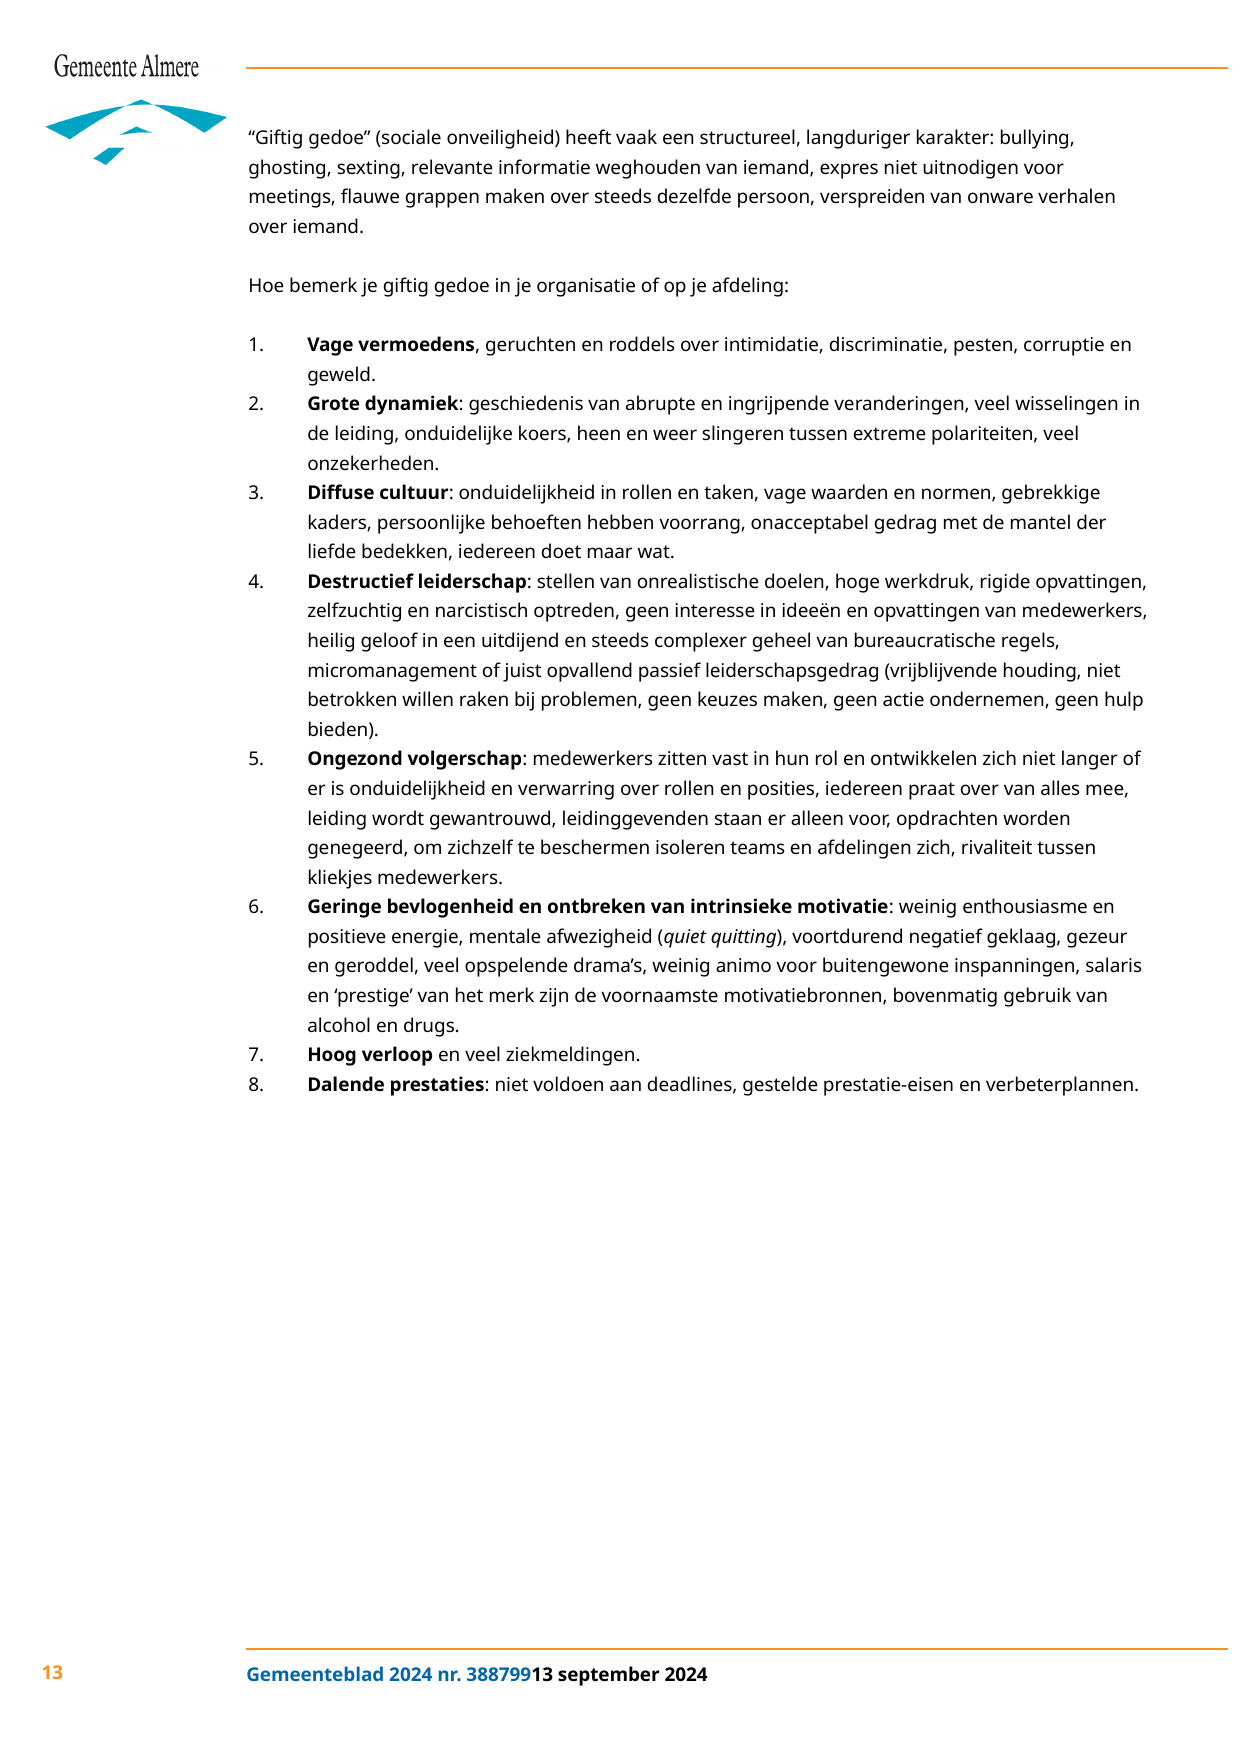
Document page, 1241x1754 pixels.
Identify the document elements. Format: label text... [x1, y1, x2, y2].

list Diffuse cultuur: onduidelijkheid in rollen en taken, vage waarden en normen, gebrekkige kaders, persoonlijke behoeften hebben voorrang, onacceptabel gedrag met de mantel der liefde bedekken, iedereen doet maar wat. [248, 479, 1152, 564]
list Hoog verloop en veel ziekmeldingen. [248, 1041, 1152, 1067]
list Grote dynamiek: geschiedenis van abrupte en ingrijpende veranderingen, veel wisselingen in de leiding, onduidelijke koers, heen en weer slingeren tussen extreme polariteiten, veel onzekerheden. [248, 391, 1152, 476]
list Ongezond volgerschap: medewerkers zitten vast in hun rol en ontwikkelen zich niet langer of er is onduidelijkheid en verwarring over rollen en posities, iedereen praat over van alles mee, leiding wordt gewantrouwd, leidinggevenden staan er alleen voor, opdrachten worden genegeerd, om zichzelf te beschermen isoleren teams en afdelingen zich, rivaliteit tussen kliekjes medewerkers. [248, 746, 1152, 890]
list Destructief leiderschap: stellen van onrealistische doelen, hoge werkdruk, rigide opvattingen, zelfzuchtig en narcistisch optreden, geen interesse in ideeën en opvattingen van medewerkers, heilig geloof in een uitdijend en steeds complexer geheel van bureaucratische regels, micromanagement of juist opvallend passief leiderschapsgedrag (vrijblijvende houding, niet betrokken willen raken bij problemen, geen keuzes maken, geen actie ondernemen, geen hulp bieden). [248, 568, 1152, 742]
list Vage vermoedens, geruchten en roddels over intimidatie, discriminatie, pesten, corruptie en geweld. [248, 331, 1152, 387]
list Dalende prestaties: niet voldoen aan deadlines, gestelde prestatie-eisen en verbeterplannen. [248, 1071, 1152, 1097]
list Geringe bevlogenheid en ontbreken van intrinsieke motivatie: weinig enthousiasme en positieve energie, mentale afwezigheid (quiet quitting), voortdurend negatief geklaag, gezeur en geroddel, veel opspelende drama’s, weinig animo voor buitengewone inspanningen, salaris en ‘prestige’ van het merk zijn de voornaamste motivatiebronnen, bovenmatig gebruik van alcohol en drugs. [248, 893, 1152, 1038]
text Hoe bemerk je giftig gedoe in je organisatie of op je afdeling: [248, 272, 1152, 298]
picture [41, 47, 231, 172]
text “Giftig gedoe” (sociale onveiligheid) heeft vaak een structureel, langduriger karakter: bullying, ghosting, sexting, relevante informatie weghouden van iemand, expres niet uitnodigen voor meetings, flauwe grappen maken over steeds dezelfde persoon, verspreiden van onware verhalen over iemand. [248, 124, 1152, 239]
